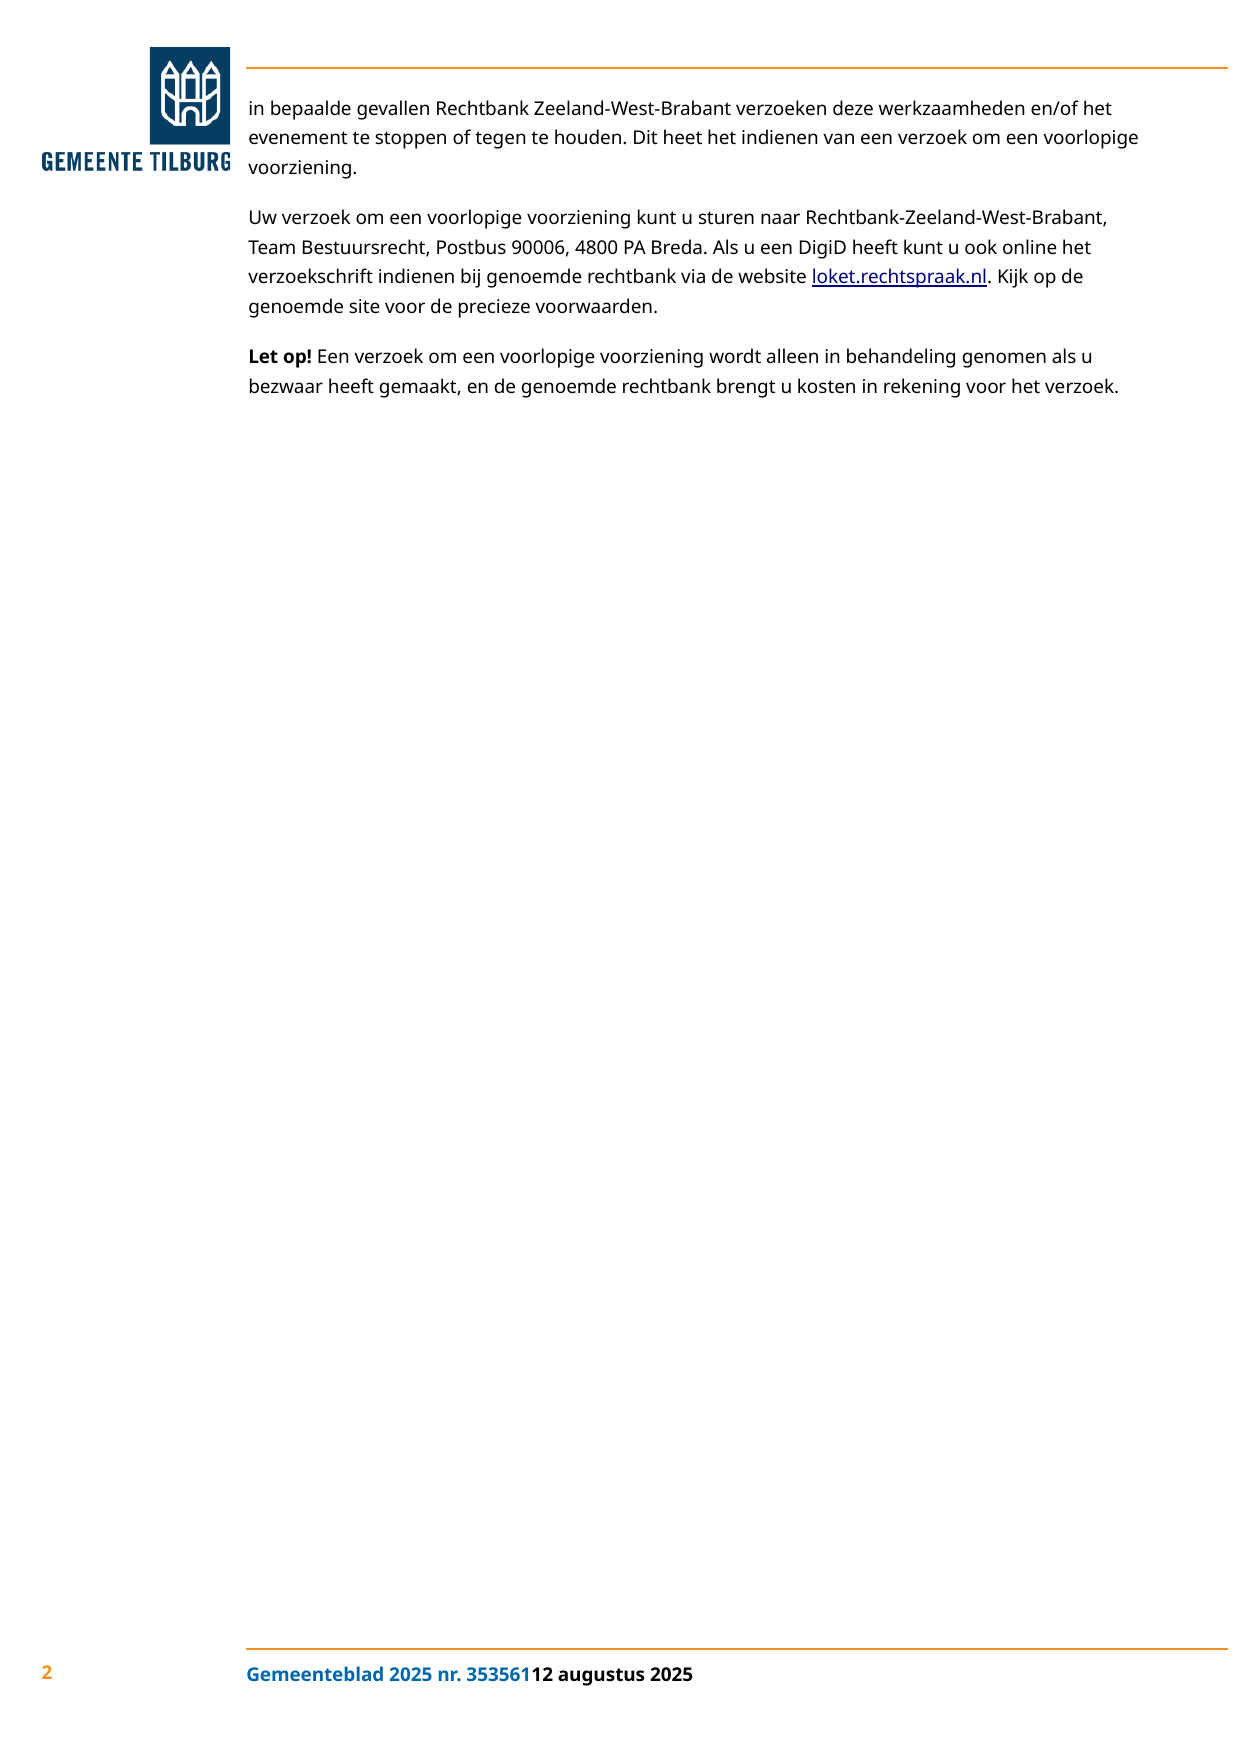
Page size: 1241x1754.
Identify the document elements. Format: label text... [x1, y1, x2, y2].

text in bepaalde gevallen Rechtbank Zeeland-West-Brabant verzoeken deze werkzaamheden en/of het evenement te stoppen of tegen te houden. Dit heet het indienen van een verzoek om een voorlopige voorziening. [248, 95, 1152, 180]
picture [41, 47, 231, 172]
text Let op! Een verzoek om een voorlopige voorziening wordt alleen in behandeling genomen als u bezwaar heeft gemaakt, en de genoemde rechtbank brengt u kosten in rekening voor het verzoek. [248, 343, 1152, 399]
text Uw verzoek om een voorlopige voorziening kunt u sturen naar Rechtbank-Zeeland-West-Brabant, Team Bestuursrecht, Postbus 90006, 4800 PA Breda. Als u een DigiD heeft kunt u ook online het verzoekschrift indienen bij genoemde rechtbank via de website loket.rechtspraak.nl. Kijk op de genoemde site voor de precieze voorwaarden. [248, 204, 1152, 319]
